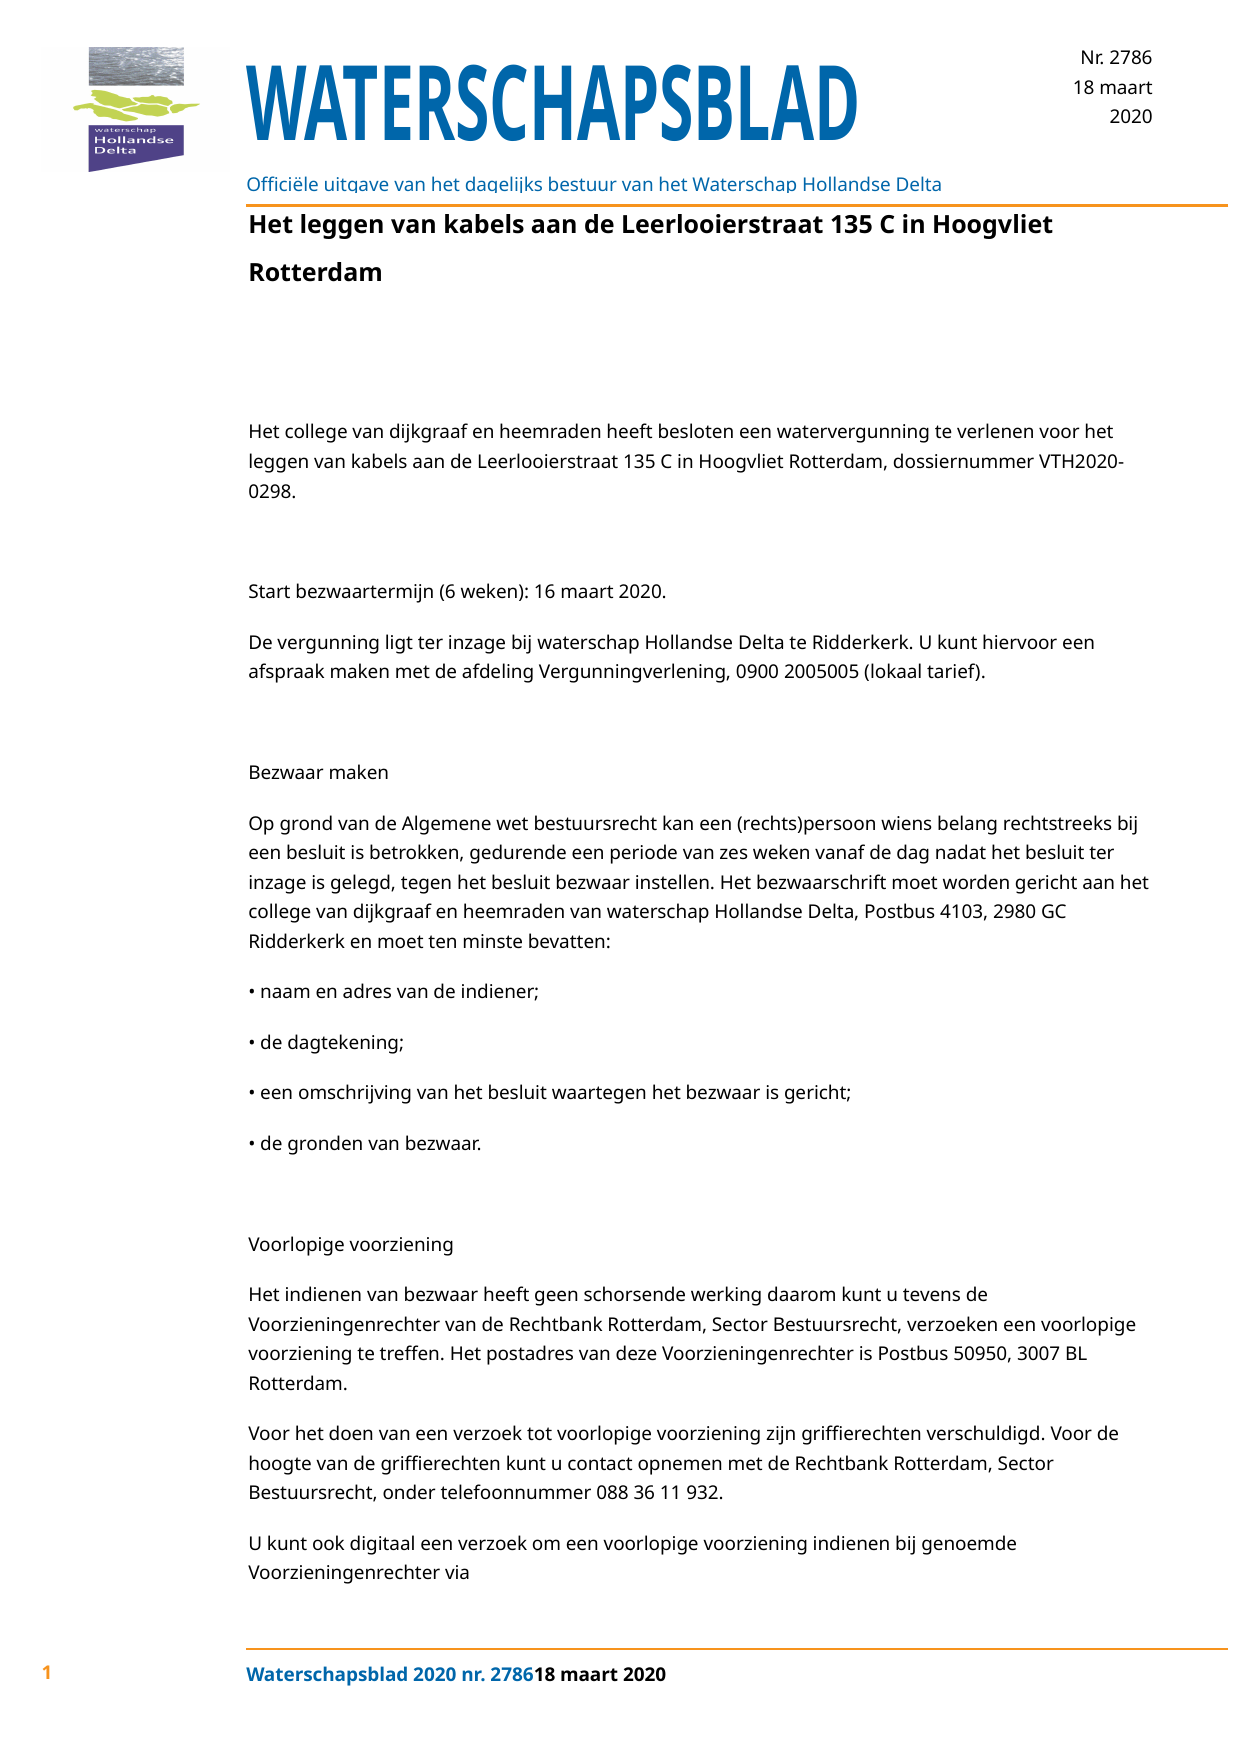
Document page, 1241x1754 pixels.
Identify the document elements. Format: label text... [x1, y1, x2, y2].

text U kunt ook digitaal een verzoek om een voorlopige voorziening indienen bij genoemde Voorzieningenrechter via [248, 1530, 1152, 1585]
text De vergunning ligt ter inzage bij waterschap Hollandse Delta te Ridderkerk. U kunt hiervoor een afspraak maken met de afdeling Vergunningverlening, 0900 2005005 (lokaal tarief). [248, 629, 1152, 684]
text • de gronden van bezwaar. [248, 1130, 1152, 1156]
text Het leggen van kabels aan de Leerlooierstraat 135 C in Hoogvliet Rotterdam [248, 207, 1152, 288]
text Voor het doen van een verzoek tot voorlopige voorziening zijn griffierechten verschuldigd. Voor de hoogte van de griffierechten kunt u contact opnemen met de Rechtbank Rotterdam, Sector Bestuursrecht, onder telefoonnummer 088 36 11 932. [248, 1420, 1152, 1505]
text Bezwaar maken [248, 759, 1152, 785]
text Het indienen van bezwaar heeft geen schorsende werking daarom kunt u tevens de Voorzieningenrechter van de Rechtbank Rotterdam, Sector Bestuursrecht, verzoeken een voorlopige voorziening te treffen. Het postadres van deze Voorzieningenrechter is Postbus 50950, 3007 BL Rotterdam. [248, 1281, 1152, 1396]
text • een omschrijving van het besluit waartegen het bezwaar is gericht; [248, 1079, 1152, 1105]
text Start bezwaartermijn (6 weken): 16 maart 2020. [248, 579, 1152, 604]
text Voorlopige voorziening [248, 1231, 1152, 1257]
text Op grond van de Algemene wet bestuursrecht kan een (rechts)persoon wiens belang rechtstreeks bij een besluit is betrokken, gedurende een periode van zes weken vanaf de dag nadat het besluit ter inzage is gelegd, tegen het besluit bezwaar instellen. Het bezwaarschrift moet worden gericht aan het college van dijkgraaf en heemraden van waterschap Hollandse Delta, Postbus 4103, 2980 GC Ridderkerk en moet ten minste bevatten: [248, 810, 1152, 954]
text • naam en adres van de indiener; [248, 979, 1152, 1004]
picture [41, 47, 231, 172]
text Het college van dijkgraaf en heemraden heeft besloten een watervergunning te verlenen voor het leggen van kabels aan de Leerlooierstraat 135 C in Hoogvliet Rotterdam, dossiernummer VTH2020-0298. [248, 419, 1152, 504]
text • de dagtekening; [248, 1029, 1152, 1055]
